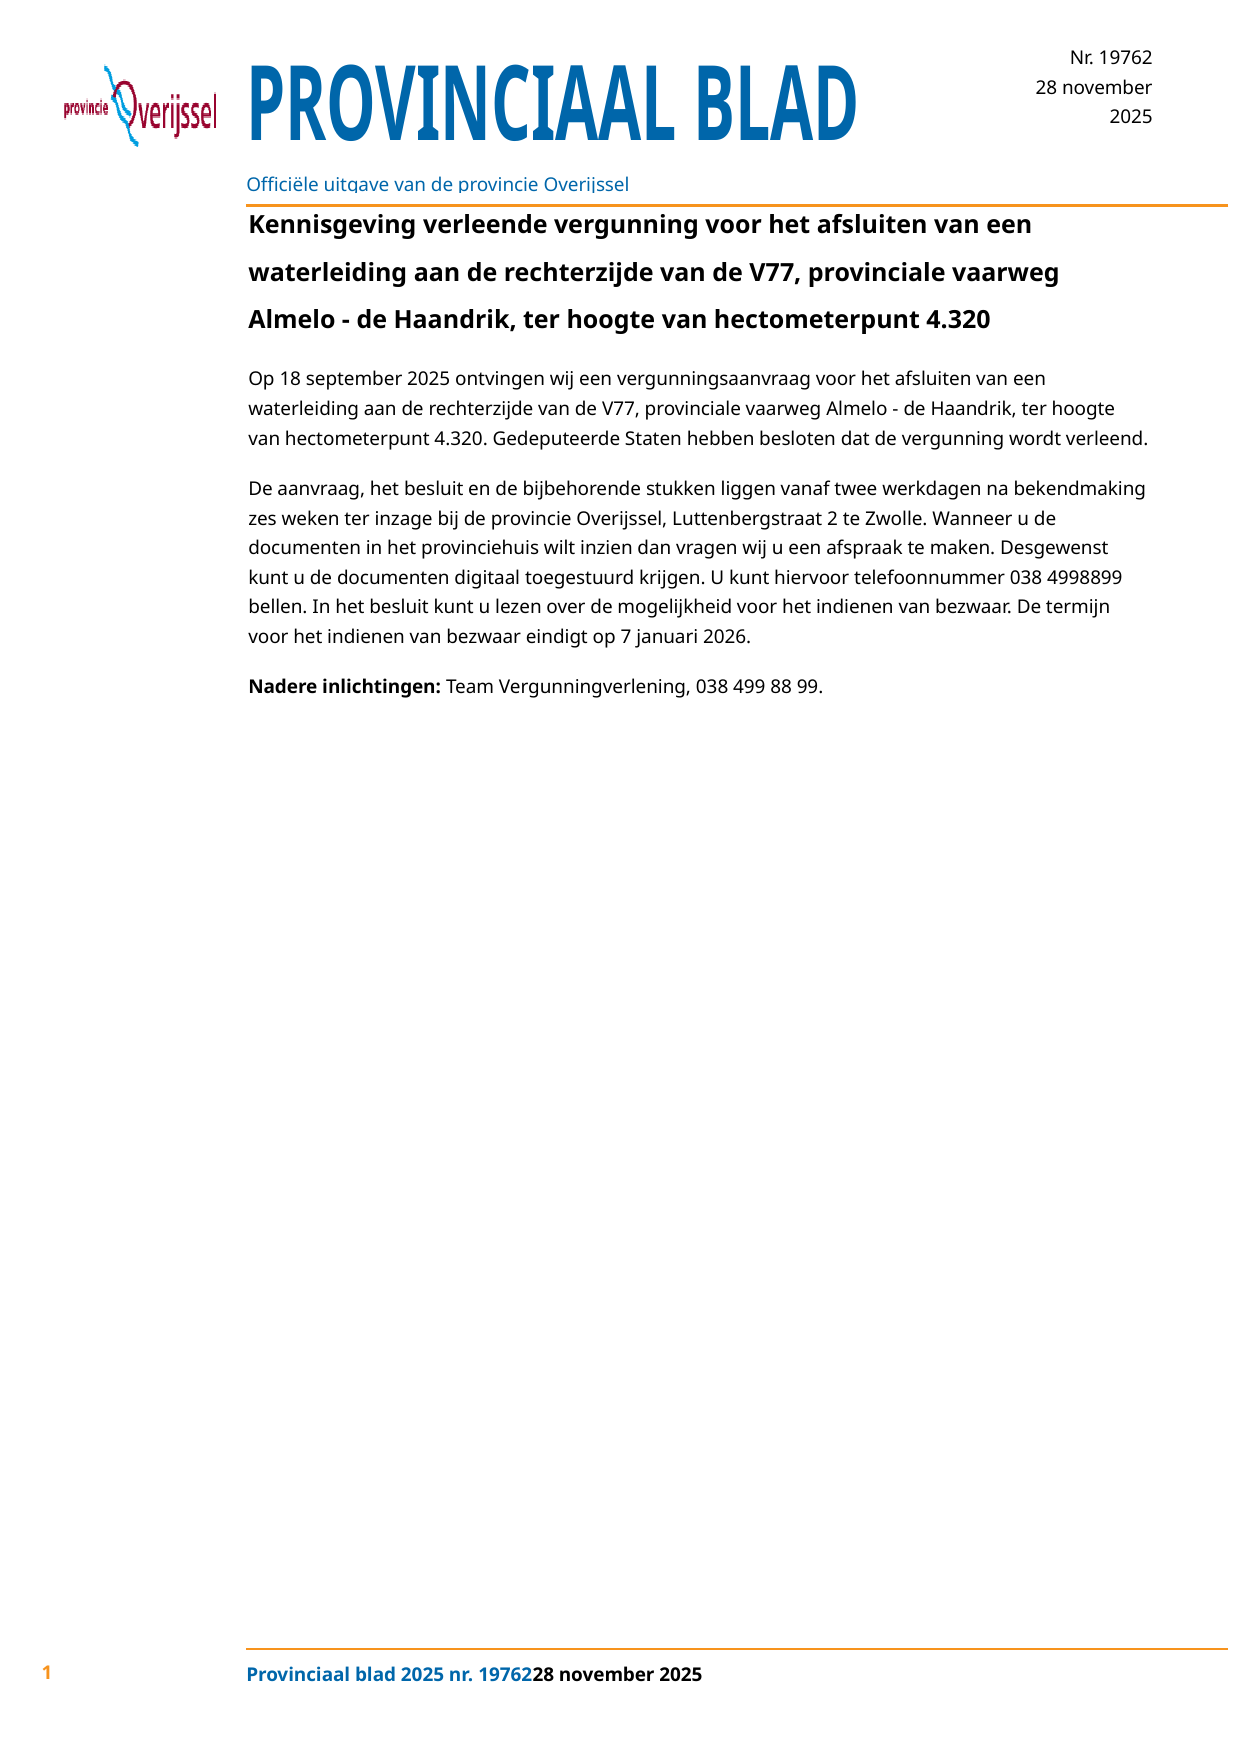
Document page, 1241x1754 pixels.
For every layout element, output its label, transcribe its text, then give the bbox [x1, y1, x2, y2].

text De aanvraag, het besluit en de bijbehorende stukken liggen vanaf twee werkdagen na bekendmaking zes weken ter inzage bij de provincie Overijssel, Luttenbergstraat 2 te Zwolle. Wanneer u de documenten in het provinciehuis wilt inzien dan vragen wij u een afspraak te maken. Desgewenst kunt u de documenten digitaal toegestuurd krijgen. U kunt hiervoor telefoonnummer 038 4998899 bellen. In het besluit kunt u lezen over de mogelijkheid voor het indienen van bezwaar. De termijn voor het indienen van bezwaar eindigt op 7 januari 2026. [248, 475, 1152, 649]
text Nadere inlichtingen: Team Vergunningverlening, 038 499 88 99. [248, 673, 1152, 699]
picture [41, 47, 231, 172]
text Op 18 september 2025 ontvingen wij een vergunningsaanvraag voor het afsluiten van een waterleiding aan de rechterzijde van de V77, provinciale vaarweg Almelo - de Haandrik, ter hoogte van hectometerpunt 4.320. Gedeputeerde Staten hebben besloten dat de vergunning wordt verleend. [248, 366, 1152, 450]
text Kennisgeving verleende vergunning voor het afsluiten van een waterleiding aan de rechterzijde van de V77, provinciale vaarweg Almelo - de Haandrik, ter hoogte van hectometerpunt 4.320 [248, 207, 1152, 336]
